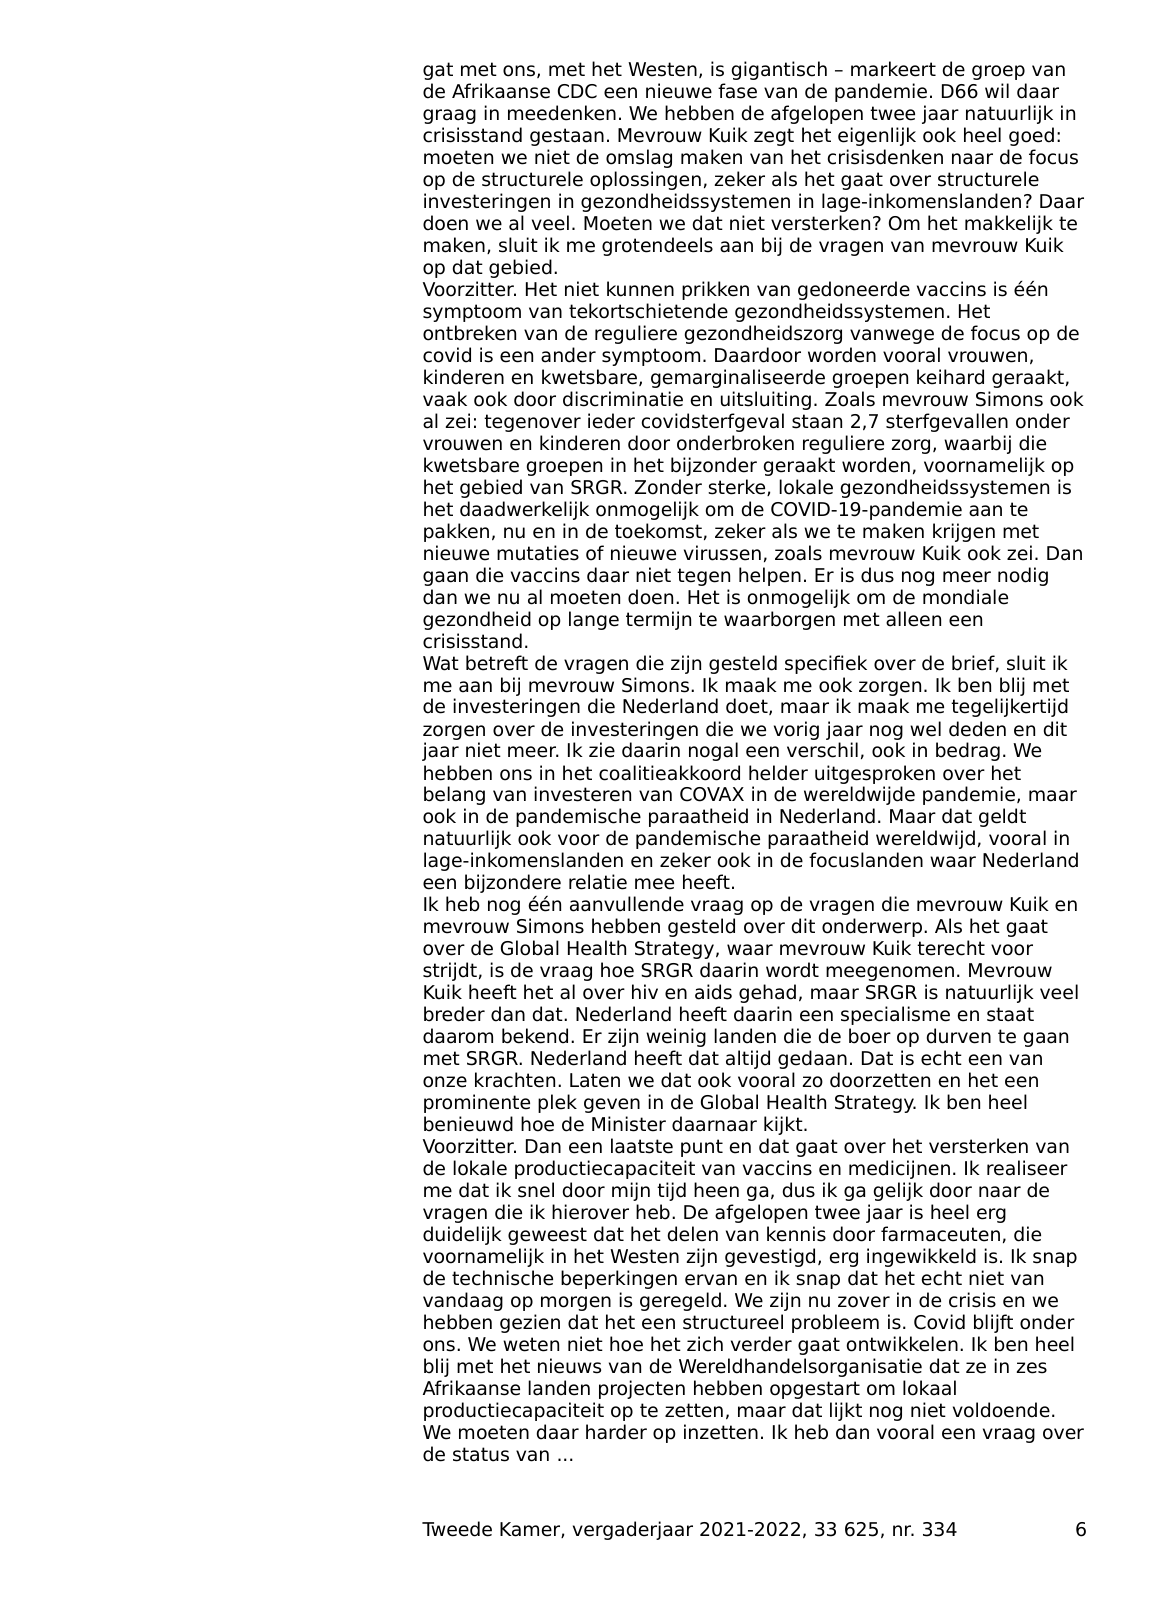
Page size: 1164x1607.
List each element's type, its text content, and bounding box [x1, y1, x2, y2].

text Voorzitter. Het niet kunnen prikken van gedoneerde vaccins is één symptoom van tekortschietende gezondheidssystemen. Het ontbreken van de reguliere gezondheidszorg vanwege de focus op de covid is een ander symptoom. Daardoor worden vooral vrouwen, kinderen en kwetsbare, gemarginaliseerde groepen keihard geraakt, vaak ook door discriminatie en uitsluiting. Zoals mevrouw Simons ook al zei: tegenover ieder covidsterfgeval staan 2,7 sterfgevallen onder vrouwen en kinderen door onderbroken reguliere zorg, waarbij die kwetsbare groepen in het bijzonder geraakt worden, voornamelijk op het gebied van SRGR. Zonder sterke, lokale gezondheidssystemen is het daadwerkelijk onmogelijk om de COVID-19-pandemie aan te pakken, nu en in de toekomst, zeker als we te maken krijgen met nieuwe mutaties of nieuwe virussen, zoals mevrouw Kuik ook zei. Dan gaan die vaccins daar niet tegen helpen. Er is dus nog meer nodig dan we nu al moeten doen. Het is onmogelijk om de mondiale gezondheid op lange termijn te waarborgen met alleen een crisisstand. [422, 279, 1087, 652]
text Wat betreft de vragen die zijn gesteld specifiek over de brief, sluit ik me aan bij mevrouw Simons. Ik maak me ook zorgen. Ik ben blij met de investeringen die Nederland doet, maar ik maak me tegelijkertijd zorgen over de investeringen die we vorig jaar nog wel deden en dit jaar niet meer. Ik zie daarin nogal een verschil, ook in bedrag. We hebben ons in het coalitieakkoord helder uitgesproken over het belang van investeren van COVAX in de wereldwijde pandemie, maar ook in de pandemische paraatheid in Nederland. Maar dat geldt natuurlijk ook voor de pandemische paraatheid wereldwijd, vooral in lage-inkomenslanden en zeker ook in de focuslanden waar Nederland een bijzondere relatie mee heeft. [422, 652, 1087, 894]
text Ik heb nog één aanvullende vraag op de vragen die mevrouw Kuik en mevrouw Simons hebben gesteld over dit onderwerp. Als het gaat over de Global Health Strategy, waar mevrouw Kuik terecht voor strijdt, is de vraag hoe SRGR daarin wordt meegenomen. Mevrouw Kuik heeft het al over hiv en aids gehad, maar SRGR is natuurlijk veel breder dan dat. Nederland heeft daarin een specialisme en staat daarom bekend. Er zijn weinig landen die de boer op durven te gaan met SRGR. Nederland heeft dat altijd gedaan. Dat is echt een van onze krachten. Laten we dat ook vooral zo doorzetten en het een prominente plek geven in de Global Health Strategy. Ik ben heel benieuwd hoe de Minister daarnaar kijkt. [422, 894, 1087, 1136]
text Voorzitter. Dan een laatste punt en dat gaat over het versterken van de lokale productiecapaciteit van vaccins en medicijnen. Ik realiseer me dat ik snel door mijn tijd heen ga, dus ik ga gelijk door naar de vragen die ik hierover heb. De afgelopen twee jaar is heel erg duidelijk geweest dat het delen van kennis door farmaceuten, die voornamelijk in het Westen zijn gevestigd, erg ingewikkeld is. Ik snap de technische beperkingen ervan en ik snap dat het echt niet van vandaag op morgen is geregeld. We zijn nu zover in de crisis en we hebben gezien dat het een structureel probleem is. Covid blijft onder ons. We weten niet hoe het zich verder gaat ontwikkelen. Ik ben heel blij met het nieuws van de Wereldhandelsorganisatie dat ze in zes Afrikaanse landen projecten hebben opgestart om lokaal productiecapaciteit op te zetten, maar dat lijkt nog niet voldoende. We moeten daar harder op inzetten. Ik heb dan vooral een vraag over de status van ... [422, 1136, 1087, 1466]
text gat met ons, met het Westen, is gigantisch – markeert de groep van de Afrikaanse CDC een nieuwe fase van de pandemie. D66 wil daar graag in meedenken. We hebben de afgelopen twee jaar natuurlijk in crisisstand gestaan. Mevrouw Kuik zegt het eigenlijk ook heel goed: moeten we niet de omslag maken van het crisisdenken naar de focus op de structurele oplossingen, zeker als het gaat over structurele investeringen in gezondheidssystemen in lage-inkomenslanden? Daar doen we al veel. Moeten we dat niet versterken? Om het makkelijk te maken, sluit ik me grotendeels aan bij de vragen van mevrouw Kuik op dat gebied. [422, 59, 1087, 279]
